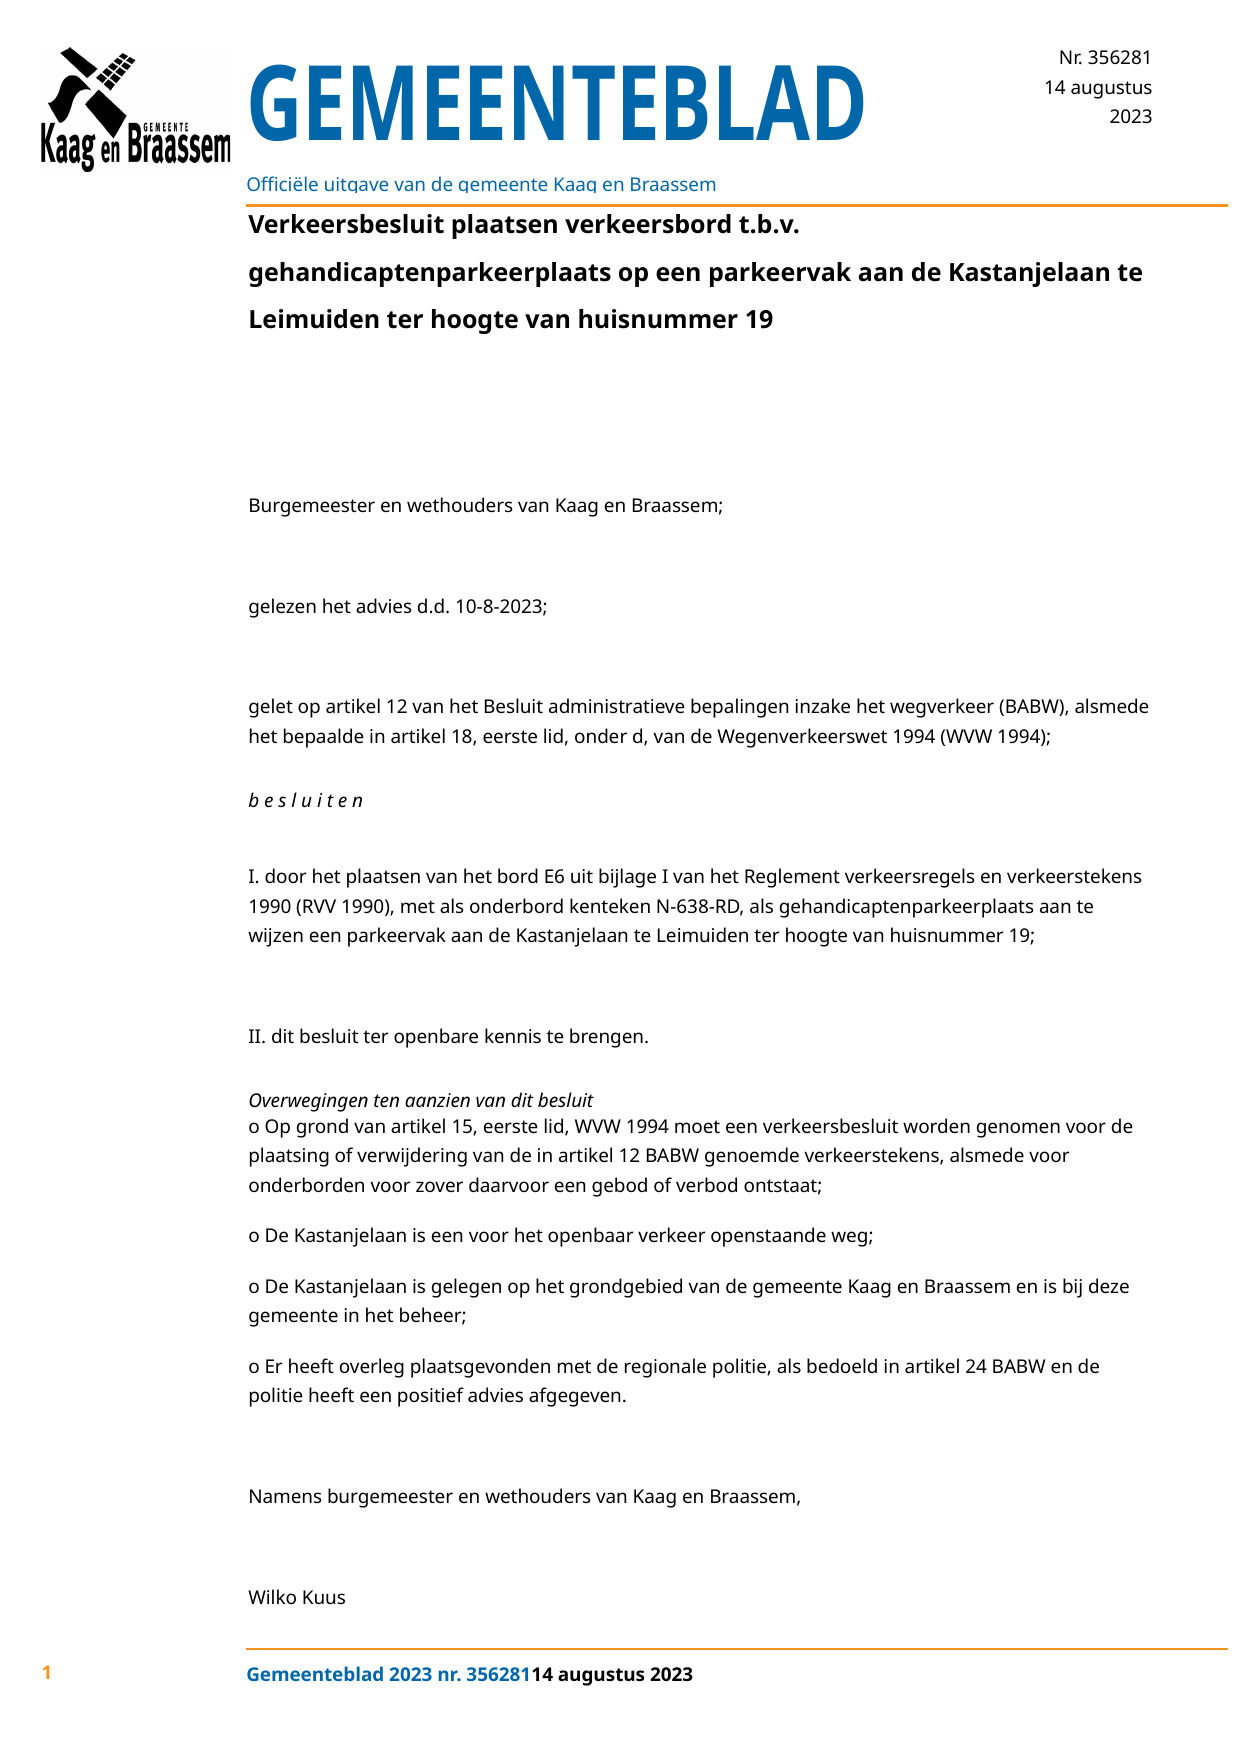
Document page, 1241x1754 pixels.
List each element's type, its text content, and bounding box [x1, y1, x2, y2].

text o Op grond van artikel 15, eerste lid, WVW 1994 moet een verkeersbesluit worden genomen voor de plaatsing of verwijdering van de in artikel 12 BABW genoemde verkeerstekens, alsmede voor onderborden voor zover daarvoor een gebod of verbod ontstaat; [248, 1113, 1152, 1198]
text I. door het plaatsen van het bord E6 uit bijlage I van het Reglement verkeersregels en verkeerstekens 1990 (RVV 1990), met als onderbord kenteken N-638-RD, als gehandicaptenparkeerplaats aan te wijzen een parkeervak aan de Kastanjelaan te Leimuiden ter hoogte van huisnummer 19; [248, 863, 1152, 948]
text o De Kastanjelaan is gelegen op het grondgebied van de gemeente Kaag en Braassem en is bij deze gemeente in het beheer; [248, 1273, 1152, 1328]
text Namens burgemeester en wethouders van Kaag en Braassem, [248, 1483, 1152, 1509]
text II. dit besluit ter openbare kennis te brengen. [248, 1023, 1152, 1049]
text o Er heeft overleg plaatsgevonden met de regionale politie, als bedoeld in artikel 24 BABW en de politie heeft een positief advies afgegeven. [248, 1353, 1152, 1408]
picture [41, 47, 231, 172]
text Verkeersbesluit plaatsen verkeersbord t.b.v. gehandicaptenparkeerplaats op een parkeervak aan de Kastanjelaan te Leimuiden ter hoogte van huisnummer 19 [248, 207, 1152, 336]
text Wilko Kuus [248, 1584, 1152, 1610]
text b e s l u i t e n [248, 787, 1152, 813]
text o De Kastanjelaan is een voor het openbaar verkeer openstaande weg; [248, 1223, 1152, 1248]
text Overwegingen ten aanzien van dit besluit [248, 1087, 1152, 1113]
text gelezen het advies d.d. 10-8-2023; [248, 593, 1152, 619]
text Burgemeester en wethouders van Kaag en Braassem; [248, 492, 1152, 518]
text gelet op artikel 12 van het Besluit administratieve bepalingen inzake het wegverkeer (BABW), alsmede het bepaalde in artikel 18, eerste lid, onder d, van de Wegenverkeerswet 1994 (WVW 1994); [248, 694, 1152, 749]
